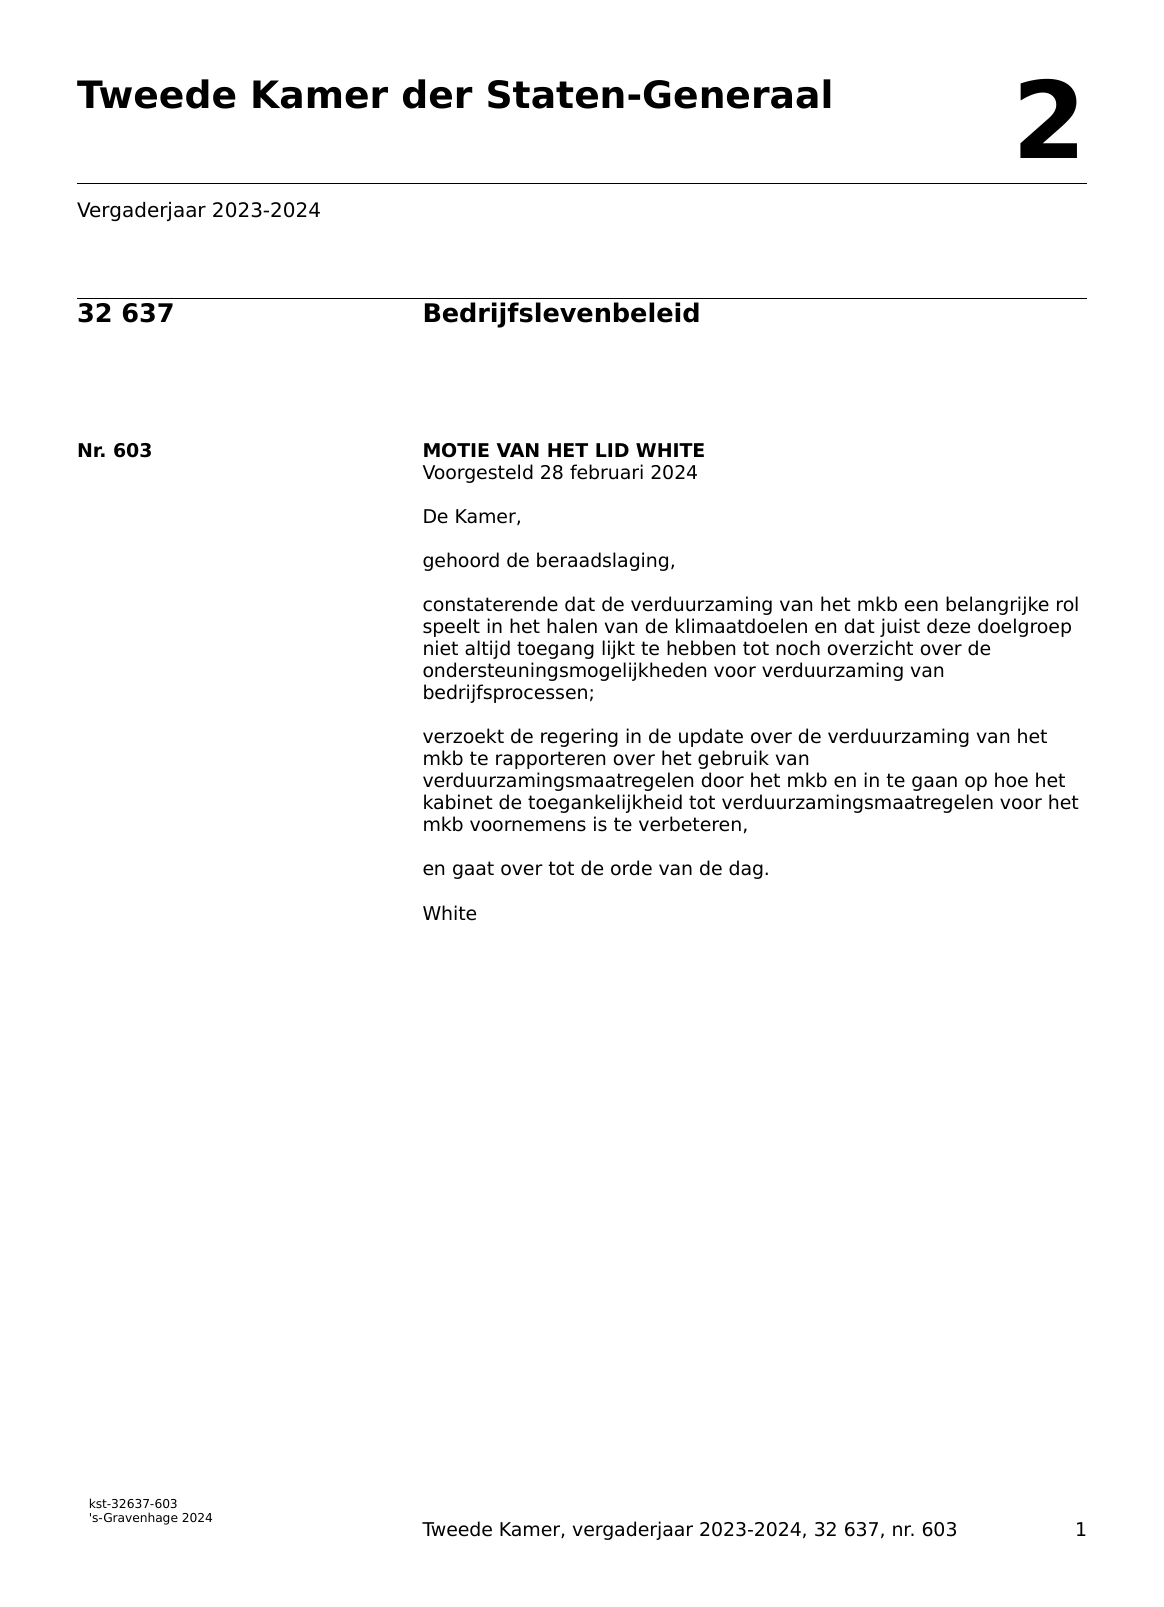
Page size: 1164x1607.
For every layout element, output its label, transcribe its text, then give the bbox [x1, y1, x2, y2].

text gehoord de beraadslaging, [422, 550, 1087, 572]
table_header 2 [886, 59, 1087, 183]
subtitle 32 637 Bedrijfslevenbeleid [77, 299, 1087, 329]
text De Kamer, [422, 506, 1087, 528]
text Voorgesteld 28 februari 2024 [422, 462, 1087, 484]
table_header Tweede Kamer der Staten-Generaal [77, 59, 886, 183]
text kst-32637-603 [88, 1497, 323, 1511]
text verzoekt de regering in de update over de verduurzaming van het mkb te rapporteren over het gebruik van verduurzamingsmaatregelen door het mkb en in te gaan op hoe het kabinet de toegankelijkheid tot verduurzamingsmaatregelen voor het mkb voornemens is te verbeteren, [422, 726, 1087, 836]
text 's-Gravenhage 2024 [88, 1511, 323, 1525]
table_cell Vergaderjaar 2023-2024 [77, 184, 1087, 298]
text en gaat over tot de orde van de dag. [422, 858, 1087, 880]
text constaterende dat de verduurzaming van het mkb een belangrijke rol speelt in het halen van de klimaatdoelen en dat juist deze doelgroep niet altijd toegang lijkt te hebben tot noch overzicht over de ondersteuningsmogelijkheden voor verduurzaming van bedrijfsprocessen; [422, 594, 1087, 704]
subtitle Nr. 603 MOTIE VAN HET LID WHITE [77, 440, 1087, 462]
text White [422, 902, 1087, 924]
